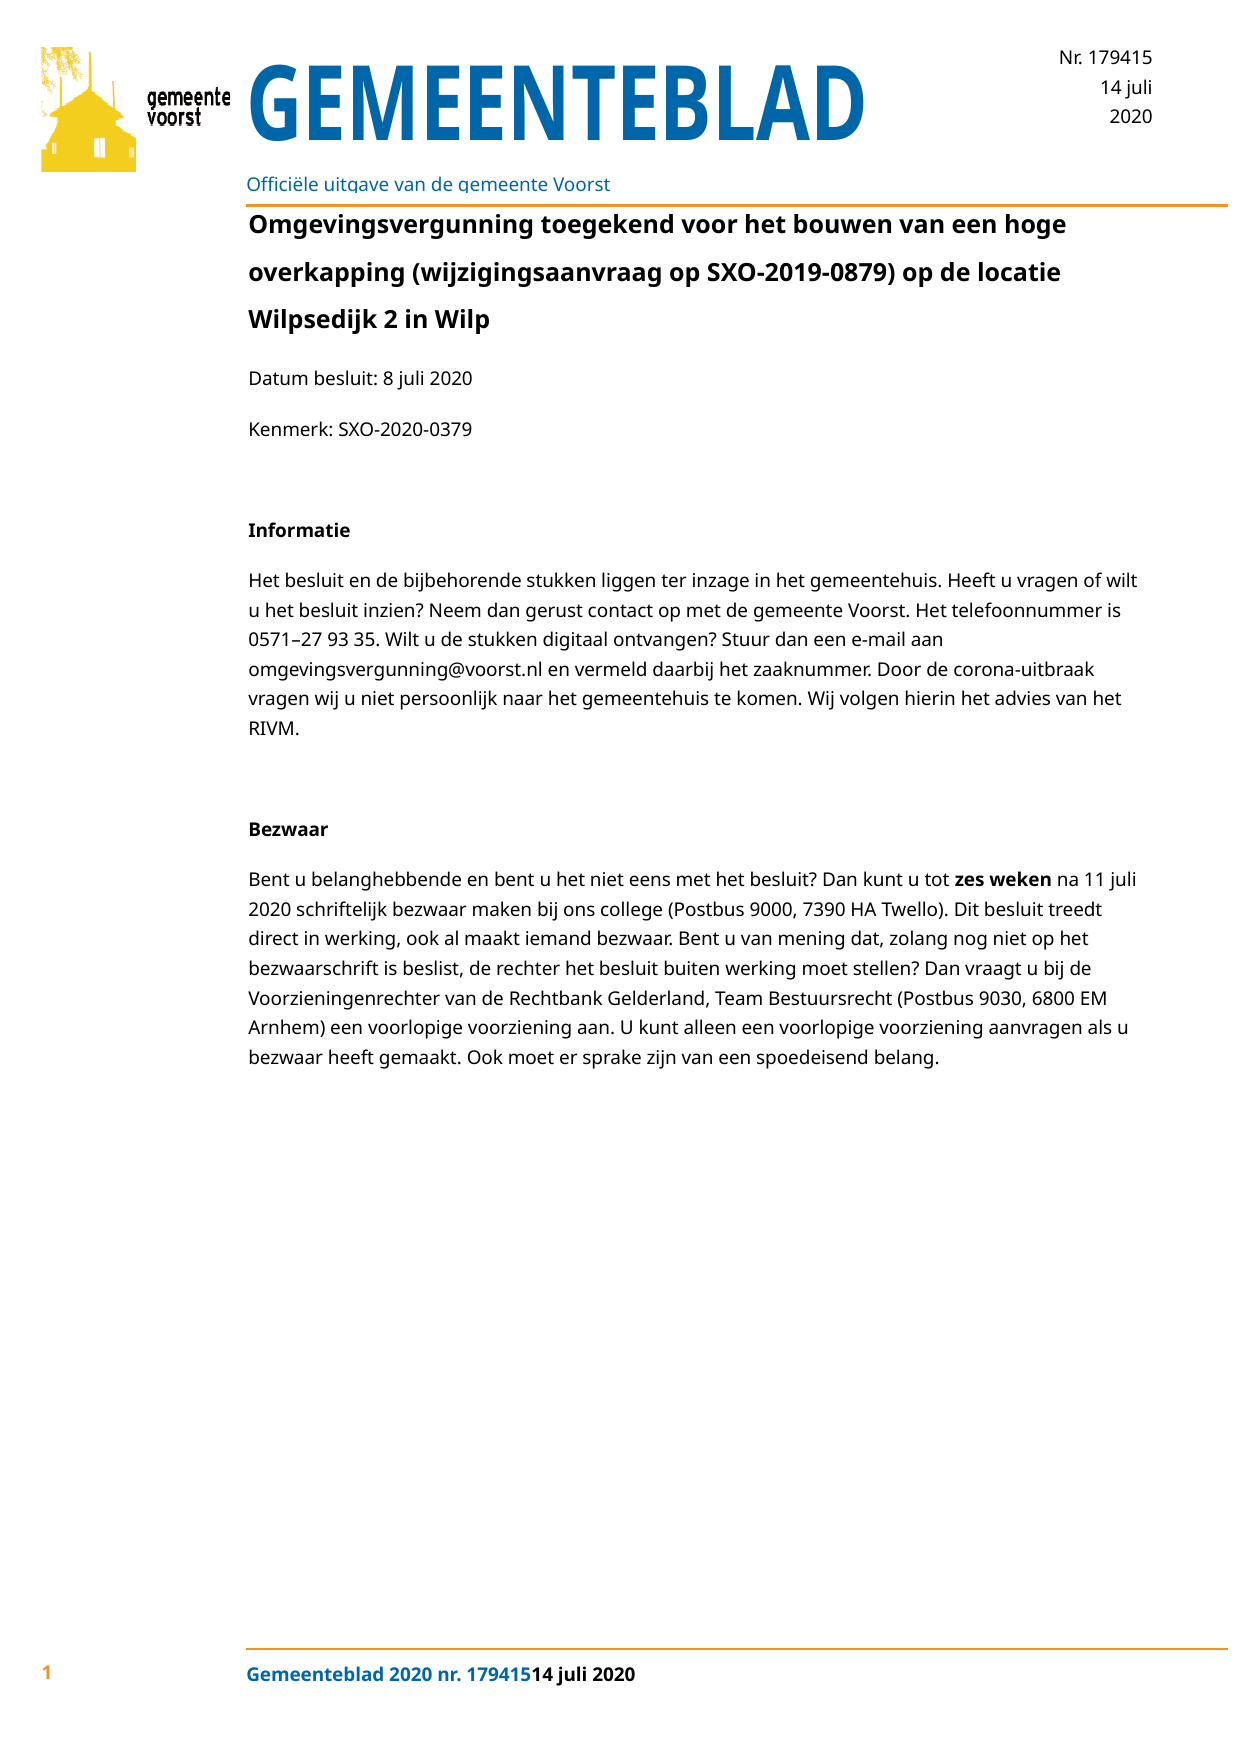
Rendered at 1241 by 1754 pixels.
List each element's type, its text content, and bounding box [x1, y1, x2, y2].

text Kenmerk: SXO-2020-0379 [248, 416, 1152, 442]
text Informatie [248, 517, 1152, 542]
text Bezwaar [248, 816, 1152, 842]
picture [41, 47, 231, 172]
text Datum besluit: 8 juli 2020 [248, 366, 1152, 391]
text Het besluit en de bijbehorende stukken liggen ter inzage in het gemeentehuis. Heeft u vragen of wilt u het besluit inzien? Neem dan gerust contact op met de gemeente Voorst. Het telefoonnummer is 0571–27 93 35. Wilt u de stukken digitaal ontvangen? Stuur dan een e-mail aan omgevingsvergunning@voorst.nl en vermeld daarbij het zaaknummer. Door de corona-uitbraak vragen wij u niet persoonlijk naar het gemeentehuis te komen. Wij volgen hierin het advies van het RIVM. [248, 567, 1152, 741]
text Bent u belanghebbende en bent u het niet eens met het besluit? Dan kunt u tot zes weken na 11 juli 2020 schriftelijk bezwaar maken bij ons college (Postbus 9000, 7390 HA Twello). Dit besluit treedt direct in werking, ook al maakt iemand bezwaar. Bent u van mening dat, zolang nog niet op het bezwaarschrift is beslist, de rechter het besluit buiten werking moet stellen? Dan vraagt u bij de Voorzieningenrechter van de Rechtbank Gelderland, Team Bestuursrecht (Postbus 9030, 6800 EM Arnhem) een voorlopige voorziening aan. U kunt alleen een voorlopige voorziening aanvragen als u bezwaar heeft gemaakt. Ook moet er sprake zijn van een spoedeisend belang. [248, 866, 1152, 1069]
text Omgevingsvergunning toegekend voor het bouwen van een hoge overkapping (wijzigingsaanvraag op SXO-2019-0879) op de locatie Wilpsedijk 2 in Wilp [248, 207, 1152, 336]
